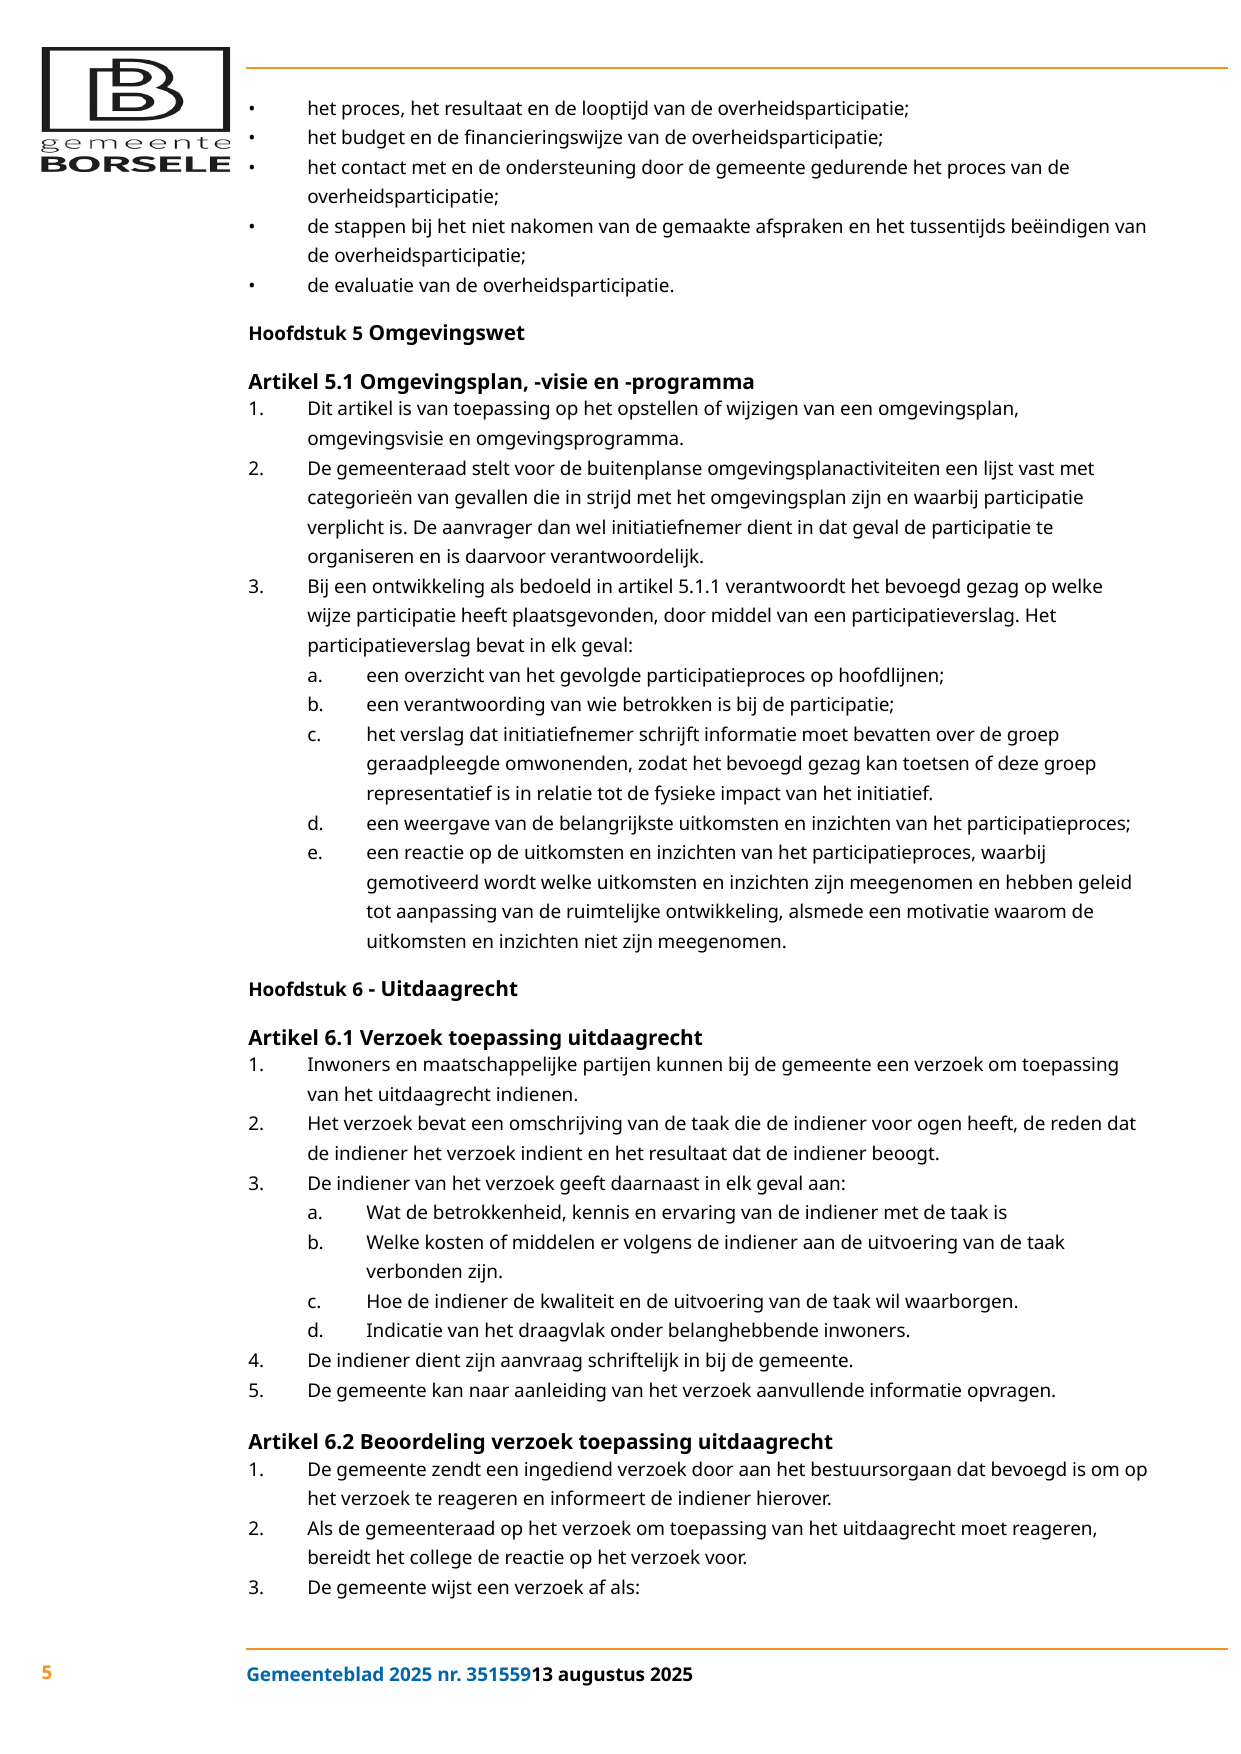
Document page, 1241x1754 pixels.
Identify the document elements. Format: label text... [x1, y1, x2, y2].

list De indiener dient zijn aanvraag schriftelijk in bij de gemeente. [248, 1347, 1152, 1373]
list De gemeente kan naar aanleiding van het verzoek aanvullende informatie opvragen. [248, 1377, 1152, 1403]
list Bij een ontwikkeling als bedoeld in artikel 5.1.1 verantwoordt het bevoegd gezag op welke wijze participatie heeft plaatsgevonden, door middel van een participatieverslag. Het participatieverslag bevat in elk geval: [248, 573, 1152, 658]
list een weergave van de belangrijkste uitkomsten en inzichten van het participatieproces; [307, 810, 1152, 836]
list de stappen bij het niet nakomen van de gemaakte afspraken en het tussentijds beëindigen van de overheidsparticipatie; [248, 213, 1152, 268]
text Artikel 6.1 Verzoek toepassing uitdaagrecht [248, 1023, 1152, 1051]
list Wat de betrokkenheid, kennis en ervaring van de indiener met de taak is [307, 1199, 1152, 1225]
list het budget en de financieringswijze van de overheidsparticipatie; [248, 124, 1152, 150]
list De indiener van het verzoek geeft daarnaast in elk geval aan: [248, 1170, 1152, 1196]
list Dit artikel is van toepassing op het opstellen of wijzigen van een omgevingsplan, omgevingsvisie en omgevingsprogramma. [248, 396, 1152, 451]
list Welke kosten of middelen er volgens de indiener aan de uitvoering van de taak verbonden zijn. [307, 1229, 1152, 1284]
picture [41, 47, 231, 172]
list De gemeente wijst een verzoek af als: [248, 1574, 1152, 1600]
list de evaluatie van de overheidsparticipatie. [248, 272, 1152, 298]
text Hoofdstuk 6 - Uitdaagrecht [248, 974, 1152, 1002]
list Als de gemeenteraad op het verzoek om toepassing van het uitdaagrecht moet reageren, bereidt het college de reactie op het verzoek voor. [248, 1515, 1152, 1570]
list een verantwoording van wie betrokken is bij de participatie; [307, 691, 1152, 717]
list Het verzoek bevat een omschrijving van de taak die de indiener voor ogen heeft, de reden dat de indiener het verzoek indient en het resultaat dat de indiener beoogt. [248, 1111, 1152, 1166]
list Hoe de indiener de kwaliteit en de uitvoering van de taak wil waarborgen. [307, 1288, 1152, 1314]
list De gemeenteraad stelt voor de buitenplanse omgevingsplanactiviteiten een lijst vast met categorieën van gevallen die in strijd met het omgevingsplan zijn en waarbij participatie verplicht is. De aanvrager dan wel initiatiefnemer dient in dat geval de participatie te organiseren en is daarvoor verantwoordelijk. [248, 455, 1152, 569]
list Inwoners en maatschappelijke partijen kunnen bij de gemeente een verzoek om toepassing van het uitdaagrecht indienen. [248, 1051, 1152, 1107]
list het verslag dat initiatiefnemer schrijft informatie moet bevatten over de groep geraadpleegde omwonenden, zodat het bevoegd gezag kan toetsen of deze groep representatief is in relatie tot de fysieke impact van het initiatief. [307, 721, 1152, 806]
text Artikel 5.1 Omgevingsplan, -visie en -programma [248, 367, 1152, 396]
list een reactie op de uitkomsten en inzichten van het participatieproces, waarbij gemotiveerd wordt welke uitkomsten en inzichten zijn meegenomen en hebben geleid tot aanpassing van de ruimtelijke ontwikkeling, alsmede een motivatie waarom de uitkomsten en inzichten niet zijn meegenomen. [307, 839, 1152, 954]
list Indicatie van het draagvlak onder belanghebbende inwoners. [307, 1318, 1152, 1343]
list De gemeente zendt een ingediend verzoek door aan het bestuursorgaan dat bevoegd is om op het verzoek te reageren en informeert de indiener hierover. [248, 1456, 1152, 1511]
list het proces, het resultaat en de looptijd van de overheidsparticipatie; [248, 95, 1152, 121]
text Hoofdstuk 5 Omgevingswet [248, 318, 1152, 346]
list het contact met en de ondersteuning door de gemeente gedurende het proces van de overheidsparticipatie; [248, 154, 1152, 209]
list een overzicht van het gevolgde participatieproces op hoofdlijnen; [307, 662, 1152, 688]
text Artikel 6.2 Beoordeling verzoek toepassing uitdaagrecht [248, 1427, 1152, 1456]
